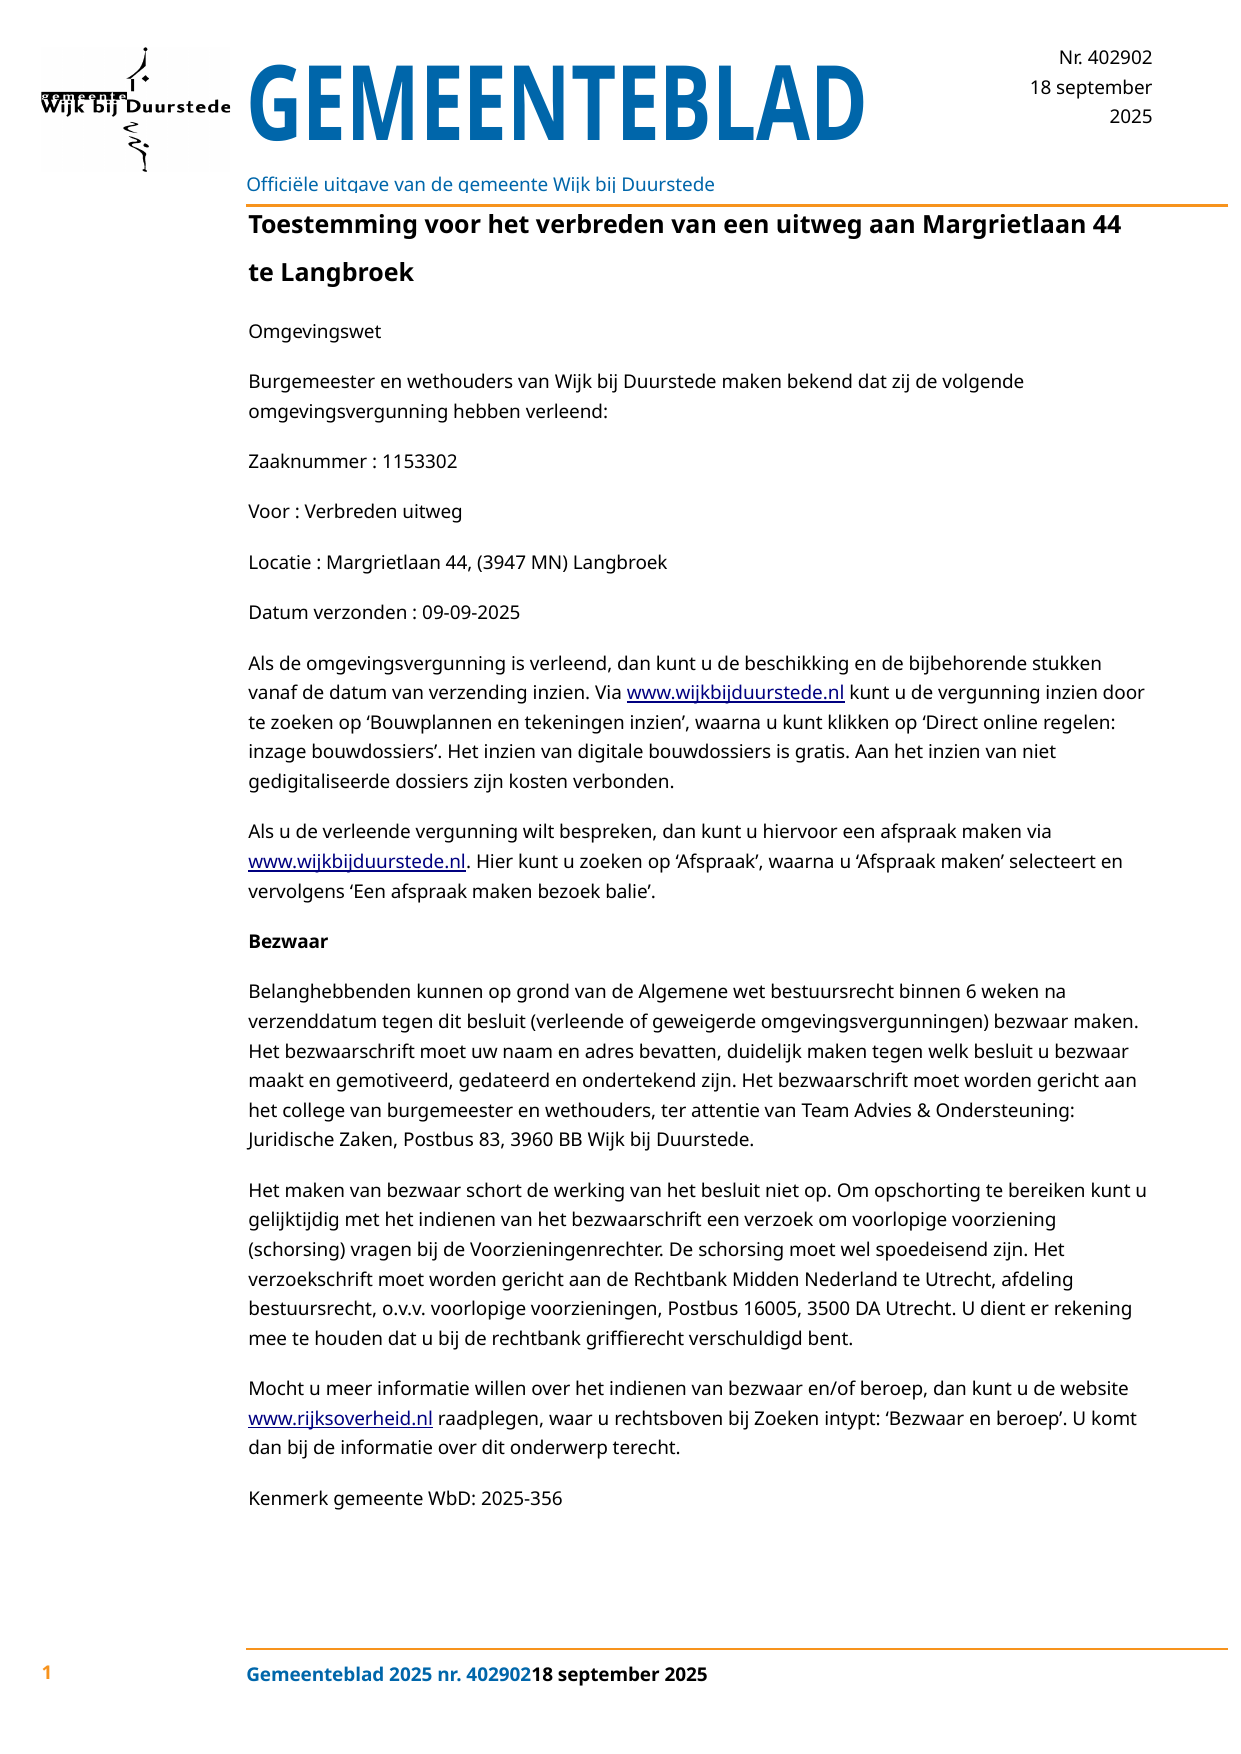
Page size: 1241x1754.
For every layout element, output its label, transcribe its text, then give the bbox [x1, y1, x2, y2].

text Toestemming voor het verbreden van een uitweg aan Margrietlaan 44 te Langbroek [248, 207, 1152, 288]
text Belanghebbenden kunnen op grond van de Algemene wet bestuursrecht binnen 6 weken na verzenddatum tegen dit besluit (verleende of geweigerde omgevingsvergunningen) bezwaar maken. Het bezwaarschrift moet uw naam en adres bevatten, duidelijk maken tegen welk besluit u bezwaar maakt en gemotiveerd, gedateerd en ondertekend zijn. Het bezwaarschrift moet worden gericht aan het college van burgemeester en wethouders, ter attentie van Team Advies & Ondersteuning: Juridische Zaken, Postbus 83, 3960 BB Wijk bij Duurstede. [248, 979, 1152, 1152]
text Mocht u meer informatie willen over het indienen van bezwaar en/of beroep, dan kunt u de website www.rijksoverheid.nl raadplegen, waar u rechtsboven bij Zoeken intypt: ‘Bezwaar en beroep’. U komt dan bij de informatie over dit onderwerp terecht. [248, 1375, 1152, 1460]
text Bezwaar [248, 928, 1152, 954]
text Het maken van bezwaar schort de werking van het besluit niet op. Om opschorting te bereiken kunt u gelijktijdig met het indienen van het bezwaarschrift een verzoek om voorlopige voorziening (schorsing) vragen bij de Voorzieningenrechter. De schorsing moet wel spoedeisend zijn. Het verzoekschrift moet worden gericht aan de Rechtbank Midden Nederland te Utrecht, afdeling bestuursrecht, o.v.v. voorlopige voorzieningen, Postbus 16005, 3500 DA Utrecht. U dient er rekening mee te houden dat u bij de rechtbank griffierecht verschuldigd bent. [248, 1177, 1152, 1351]
text Als de omgevingsvergunning is verleend, dan kunt u de beschikking en de bijbehorende stukken vanaf de datum van verzending inzien. Via www.wijkbijduurstede.nl kunt u de vergunning inzien door te zoeken op ‘Bouwplannen en tekeningen inzien’, waarna u kunt klikken op ‘Direct online regelen: inzage bouwdossiers’. Het inzien van digitale bouwdossiers is gratis. Aan het inzien van niet gedigitaliseerde dossiers zijn kosten verbonden. [248, 650, 1152, 794]
text Locatie : Margrietlaan 44, (3947 MN) Langbroek [248, 549, 1152, 575]
text Datum verzonden : 09-09-2025 [248, 599, 1152, 625]
text Burgemeester en wethouders van Wijk bij Duurstede maken bekend dat zij de volgende omgevingsvergunning hebben verleend: [248, 368, 1152, 424]
text Voor : Verbreden uitweg [248, 499, 1152, 524]
picture [41, 47, 231, 172]
text Zaaknummer : 1153302 [248, 448, 1152, 474]
text Omgevingswet [248, 318, 1152, 344]
text Als u de verleende vergunning wilt bespreken, dan kunt u hiervoor een afspraak maken via www.wijkbijduurstede.nl. Hier kunt u zoeken op ‘Afspraak’, waarna u ‘Afspraak maken’ selecteert en vervolgens ‘Een afspraak maken bezoek balie’. [248, 819, 1152, 904]
text Kenmerk gemeente WbD: 2025-356 [248, 1485, 1152, 1511]
